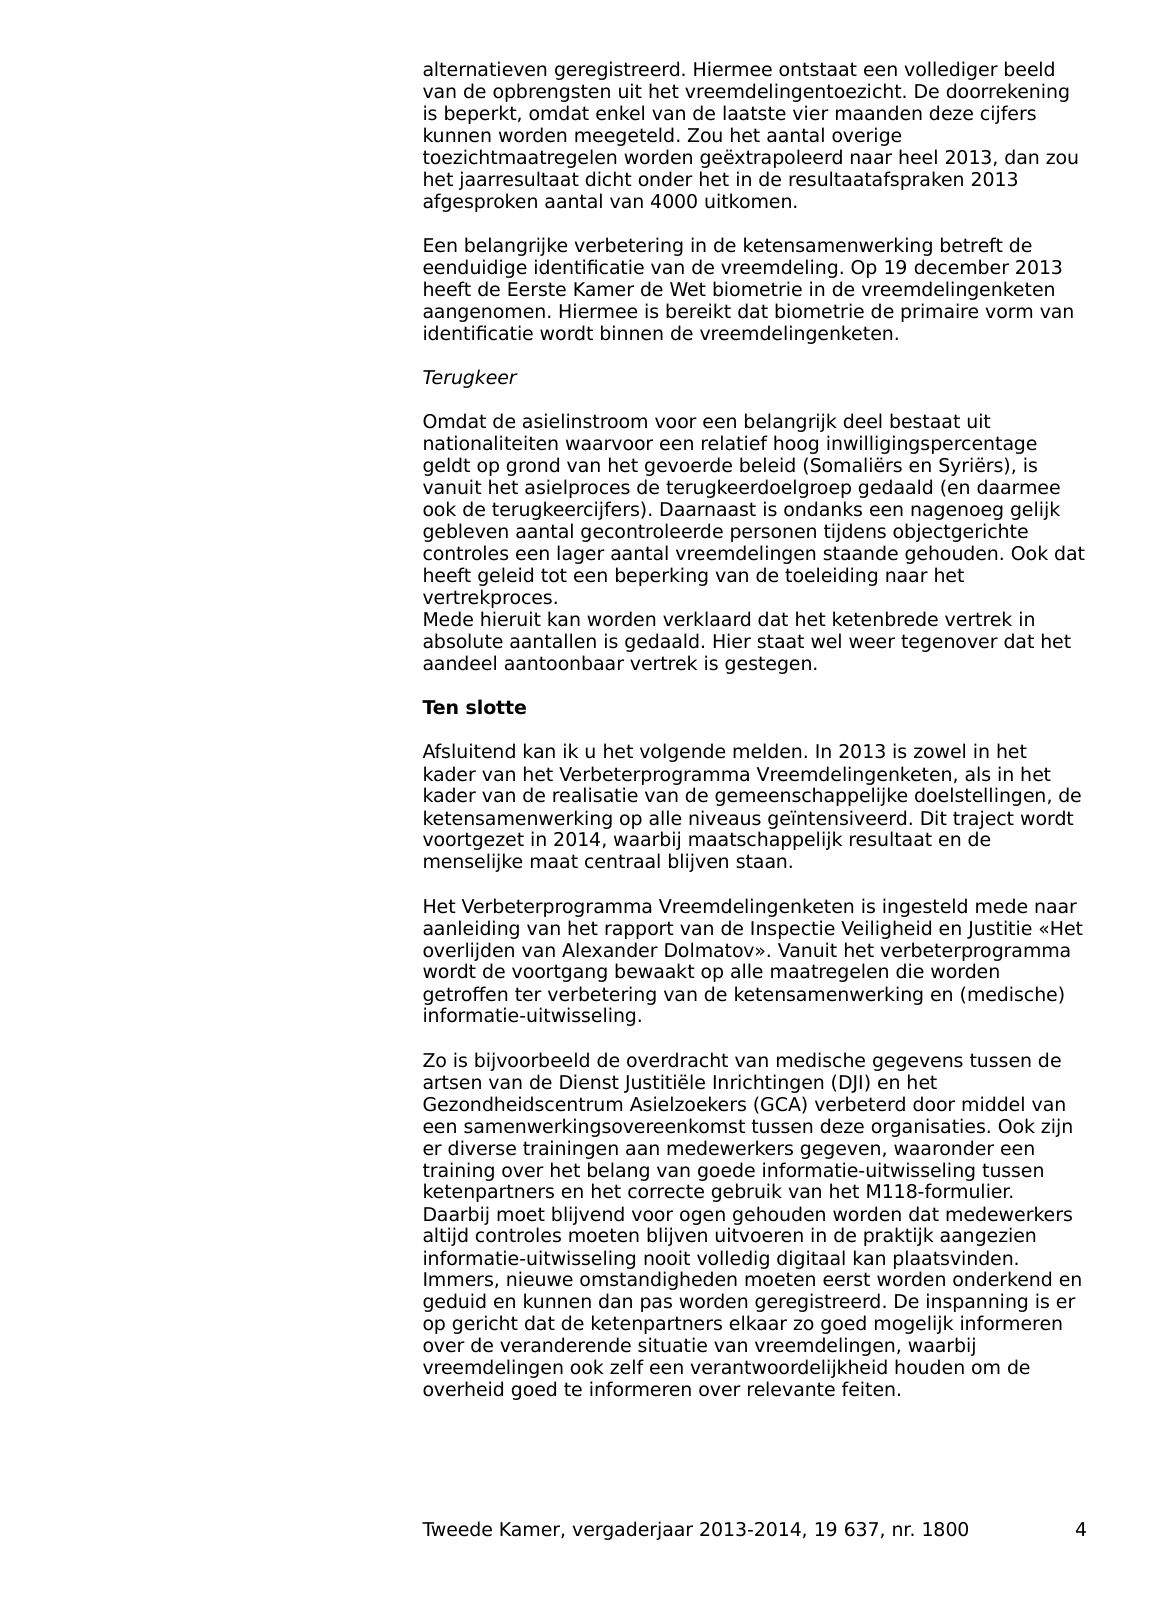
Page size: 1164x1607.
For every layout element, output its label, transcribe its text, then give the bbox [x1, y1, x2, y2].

subtitle Ten slotte [422, 697, 1087, 719]
text Een belangrijke verbetering in de ketensamenwerking betreft de eenduidige identificatie van de vreemdeling. Op 19 december 2013 heeft de Eerste Kamer de Wet biometrie in de vreemdelingenketen aangenomen. Hiermee is bereikt dat biometrie de primaire vorm van identificatie wordt binnen de vreemdelingenketen. [422, 235, 1087, 345]
text Mede hieruit kan worden verklaard dat het ketenbrede vertrek in absolute aantallen is gedaald. Hier staat wel weer tegenover dat het aandeel aantoonbaar vertrek is gestegen. [422, 609, 1087, 675]
text Afsluitend kan ik u het volgende melden. In 2013 is zowel in het kader van het Verbeterprogramma Vreemdelingenketen, als in het kader van de realisatie van de gemeenschappelijke doelstellingen, de ketensamenwerking op alle niveaus geïntensiveerd. Dit traject wordt voortgezet in 2014, waarbij maatschappelijk resultaat en de menselijke maat centraal blijven staan. [422, 741, 1087, 873]
text alternatieven geregistreerd. Hiermee ontstaat een vollediger beeld van de opbrengsten uit het vreemdelingentoezicht. De doorrekening is beperkt, omdat enkel van de laatste vier maanden deze cijfers kunnen worden meegeteld. Zou het aantal overige toezichtmaatregelen worden geëxtrapoleerd naar heel 2013, dan zou het jaarresultaat dicht onder het in de resultaatafspraken 2013 afgesproken aantal van 4000 uitkomen. [422, 59, 1087, 213]
subtitle Terugkeer [422, 367, 1087, 389]
text Daarbij moet blijvend voor ogen gehouden worden dat medewerkers altijd controles moeten blijven uitvoeren in de praktijk aangezien informatie-uitwisseling nooit volledig digitaal kan plaatsvinden. Immers, nieuwe omstandigheden moeten eerst worden onderkend en geduid en kunnen dan pas worden geregistreerd. De inspanning is er op gericht dat de ketenpartners elkaar zo goed mogelijk informeren over de veranderende situatie van vreemdelingen, waarbij vreemdelingen ook zelf een verantwoordelijkheid houden om de overheid goed te informeren over relevante feiten. [422, 1203, 1087, 1401]
text Omdat de asielinstroom voor een belangrijk deel bestaat uit nationaliteiten waarvoor een relatief hoog inwilligingspercentage geldt op grond van het gevoerde beleid (Somaliërs en Syriërs), is vanuit het asielproces de terugkeerdoelgroep gedaald (en daarmee ook de terugkeercijfers). Daarnaast is ondanks een nagenoeg gelijk gebleven aantal gecontroleerde personen tijdens objectgerichte controles een lager aantal vreemdelingen staande gehouden. Ook dat heeft geleid tot een beperking van de toeleiding naar het vertrekproces. [422, 411, 1087, 609]
text Zo is bijvoorbeeld de overdracht van medische gegevens tussen de artsen van de Dienst Justitiële Inrichtingen (DJI) en het Gezondheidscentrum Asielzoekers (GCA) verbeterd door middel van een samenwerkingsovereenkomst tussen deze organisaties. Ook zijn er diverse trainingen aan medewerkers gegeven, waaronder een training over het belang van goede informatie-uitwisseling tussen ketenpartners en het correcte gebruik van het M118-formulier. [422, 1049, 1087, 1203]
text Het Verbeterprogramma Vreemdelingenketen is ingesteld mede naar aanleiding van het rapport van de Inspectie Veiligheid en Justitie «Het overlijden van Alexander Dolmatov». Vanuit het verbeterprogramma wordt de voortgang bewaakt op alle maatregelen die worden getroffen ter verbetering van de ketensamenwerking en (medische) informatie-uitwisseling. [422, 896, 1087, 1027]
